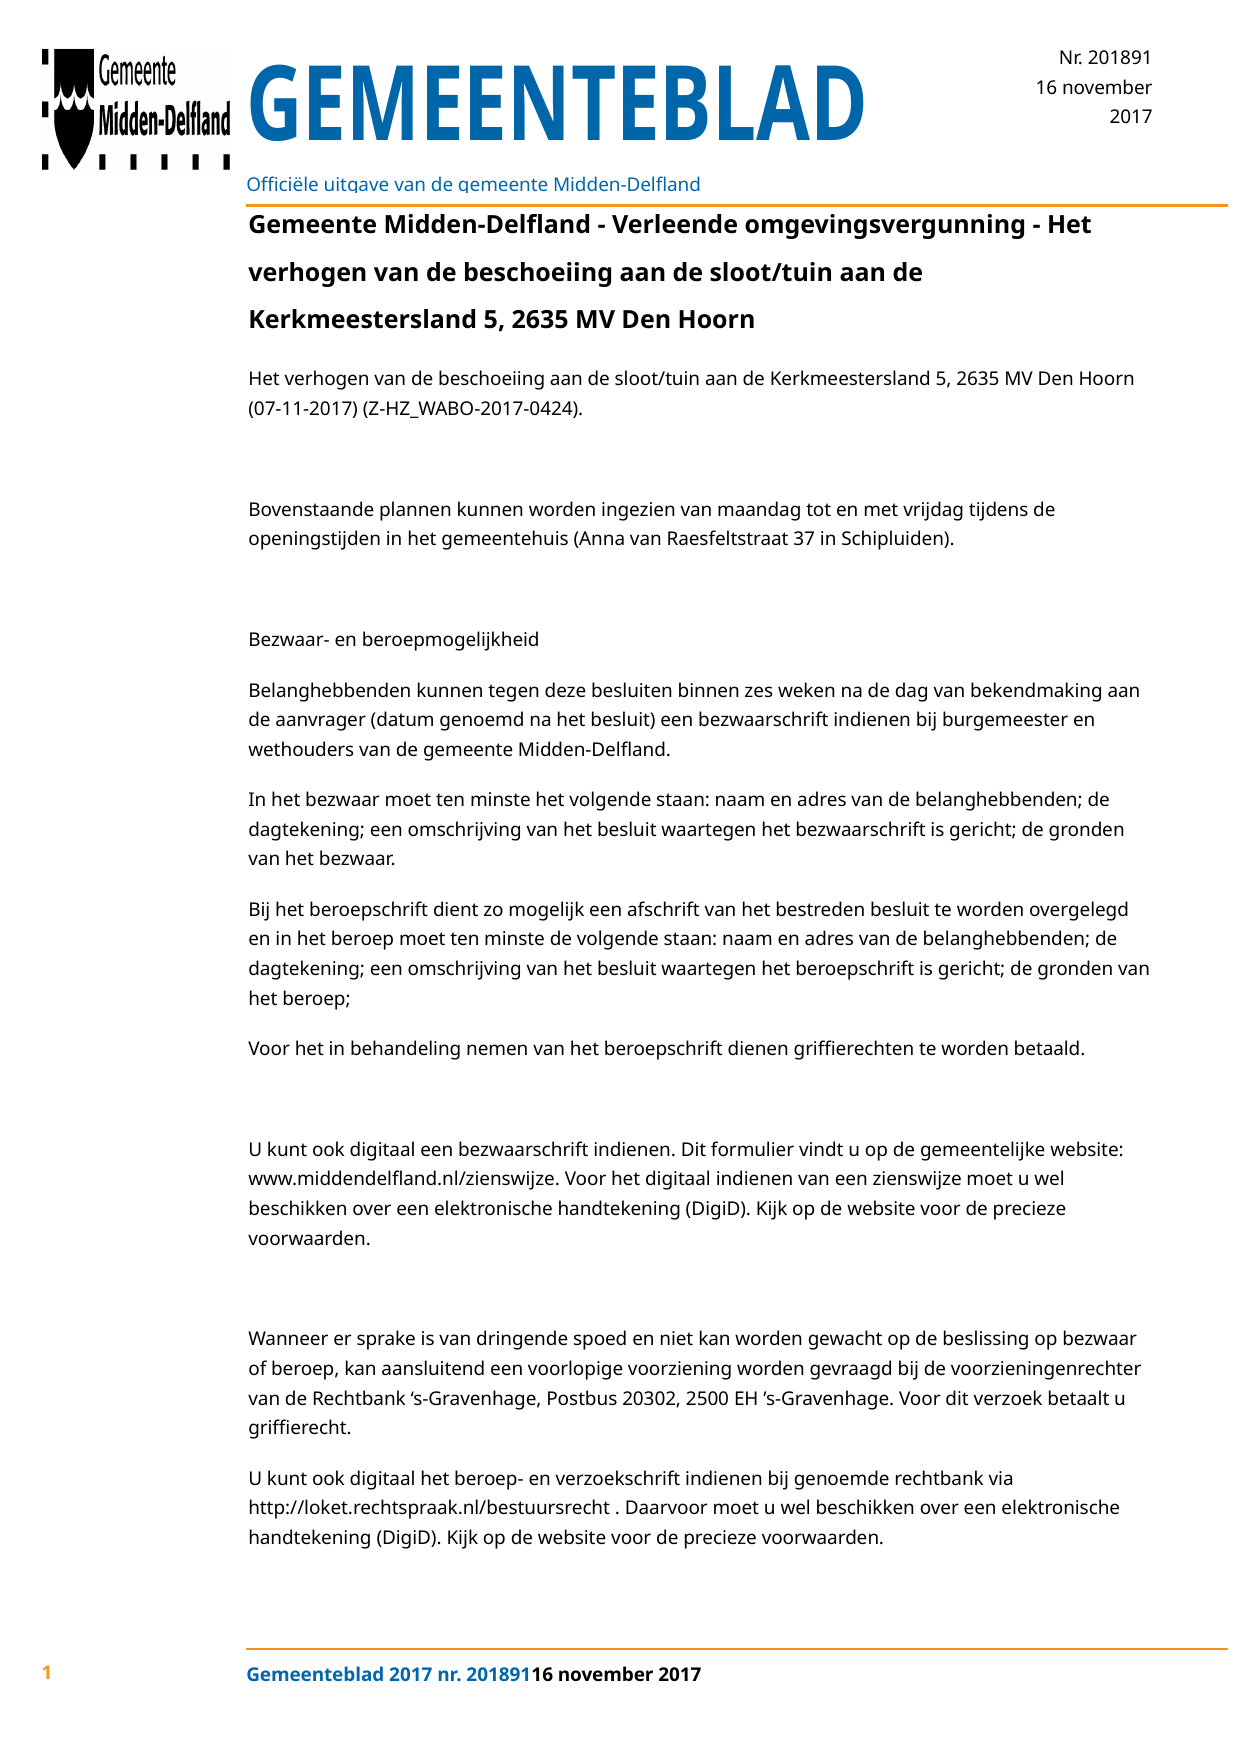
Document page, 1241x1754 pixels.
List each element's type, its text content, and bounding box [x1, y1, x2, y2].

picture [41, 47, 231, 172]
text Voor het in behandeling nemen van het beroepschrift dienen griffierechten te worden betaald. [248, 1035, 1152, 1061]
text Bovenstaande plannen kunnen worden ingezien van maandag tot en met vrijdag tijdens de openingstijden in het gemeentehuis (Anna van Raesfeltstraat 37 in Schipluiden). [248, 496, 1152, 551]
text Bij het beroepschrift dient zo mogelijk een afschrift van het bestreden besluit te worden overgelegd en in het beroep moet ten minste de volgende staan: naam en adres van de belanghebbenden; de dagtekening; een omschrijving van het besluit waartegen het beroepschrift is gericht; de gronden van het beroep; [248, 896, 1152, 1010]
text Wanneer er sprake is van dringende spoed en niet kan worden gewacht op de beslissing op bezwaar of beroep, kan aansluitend een voorlopige voorziening worden gevraagd bij de voorzieningenrechter van de Rechtbank ‘s-Gravenhage, Postbus 20302, 2500 EH ’s-Gravenhage. Voor dit verzoek betaalt u griffierecht. [248, 1326, 1152, 1440]
text In het bezwaar moet ten minste het volgende staan: naam en adres van de belanghebbenden; de dagtekening; een omschrijving van het besluit waartegen het bezwaarschrift is gericht; de gronden van het bezwaar. [248, 786, 1152, 871]
text Gemeente Midden-Delfland - Verleende omgevingsvergunning - Het verhogen van de beschoeiing aan de sloot/tuin aan de Kerkmeestersland 5, 2635 MV Den Hoorn [248, 207, 1152, 336]
text Het verhogen van de beschoeiing aan de sloot/tuin aan de Kerkmeestersland 5, 2635 MV Den Hoorn (07-11-2017) (Z-HZ_WABO-2017-0424). [248, 366, 1152, 421]
text U kunt ook digitaal een bezwaarschrift indienen. Dit formulier vindt u op de gemeentelijke website: www.middendelfland.nl/zienswijze. Voor het digitaal indienen van een zienswijze moet u wel beschikken over een elektronische handtekening (DigiD). Kijk op de website voor de precieze voorwaarden. [248, 1136, 1152, 1250]
text U kunt ook digitaal het beroep- en verzoekschrift indienen bij genoemde rechtbank via http://loket.rechtspraak.nl/bestuursrecht . Daarvoor moet u wel beschikken over een elektronische handtekening (DigiD). Kijk op de website voor de precieze voorwaarden. [248, 1465, 1152, 1549]
text Belanghebbenden kunnen tegen deze besluiten binnen zes weken na de dag van bekendmaking aan de aanvrager (datum genoemd na het besluit) een bezwaarschrift indienen bij burgemeester en wethouders van de gemeente Midden-Delfland. [248, 677, 1152, 762]
text Bezwaar- en beroepmogelijkheid [248, 626, 1152, 652]
